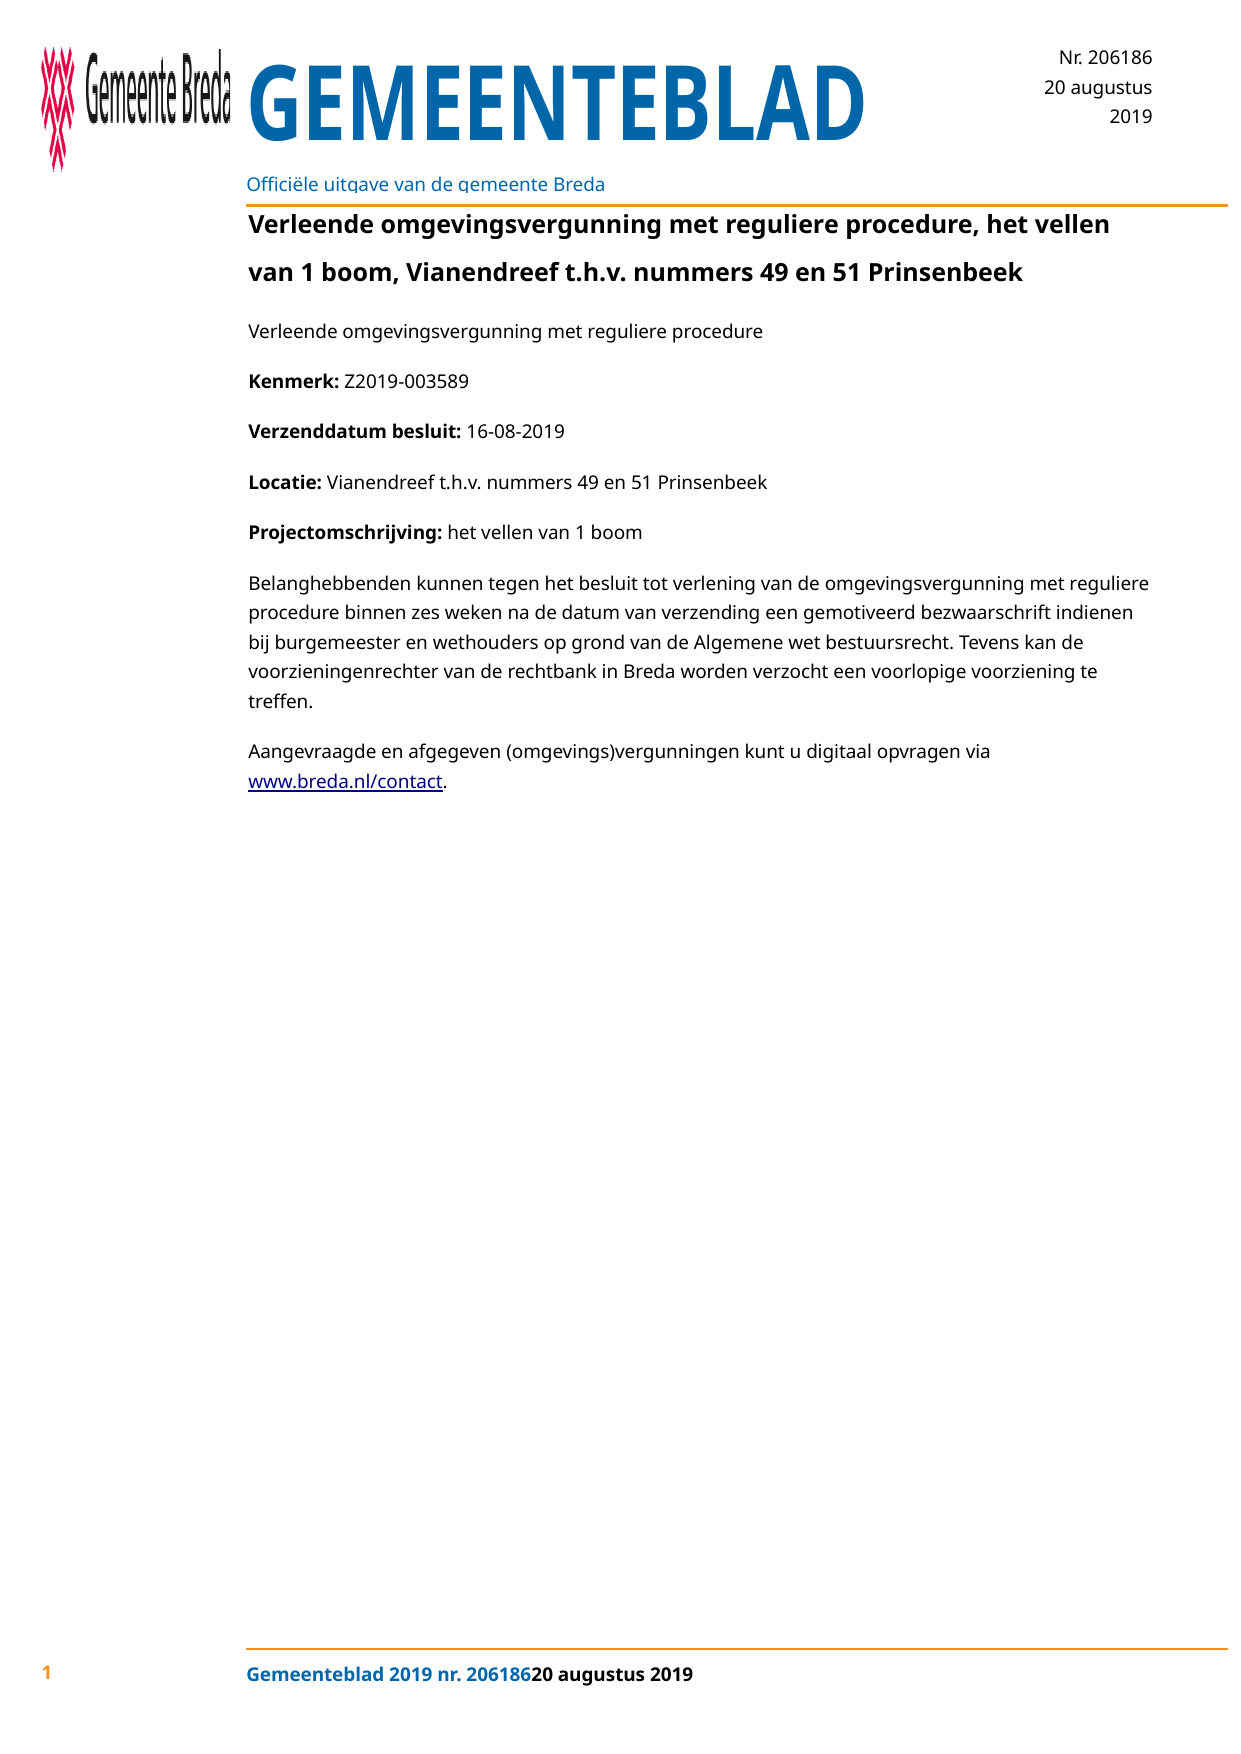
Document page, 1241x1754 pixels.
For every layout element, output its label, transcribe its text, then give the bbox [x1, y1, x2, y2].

text Belanghebbenden kunnen tegen het besluit tot verlening van de omgevingsvergunning met reguliere procedure binnen zes weken na de datum van verzending een gemotiveerd bezwaarschrift indienen bij burgemeester en wethouders op grond van de Algemene wet bestuursrecht. Tevens kan de voorzieningenrechter van de rechtbank in Breda worden verzocht een voorlopige voorziening te treffen. [248, 570, 1152, 714]
text Verleende omgevingsvergunning met reguliere procedure, het vellen van 1 boom, Vianendreef t.h.v. nummers 49 en 51 Prinsenbeek [248, 207, 1152, 288]
text Locatie: Vianendreef t.h.v. nummers 49 en 51 Prinsenbeek [248, 469, 1152, 495]
text Projectomschrijving: het vellen van 1 boom [248, 519, 1152, 545]
text Kenmerk: Z2019-003589 [248, 368, 1152, 394]
text Aangevraagde en afgegeven (omgevings)vergunningen kunt u digitaal opvragen via www.breda.nl/contact. [248, 739, 1152, 794]
text Verzenddatum besluit: 16-08-2019 [248, 419, 1152, 444]
picture [41, 47, 231, 172]
text Verleende omgevingsvergunning met reguliere procedure [248, 318, 1152, 344]
